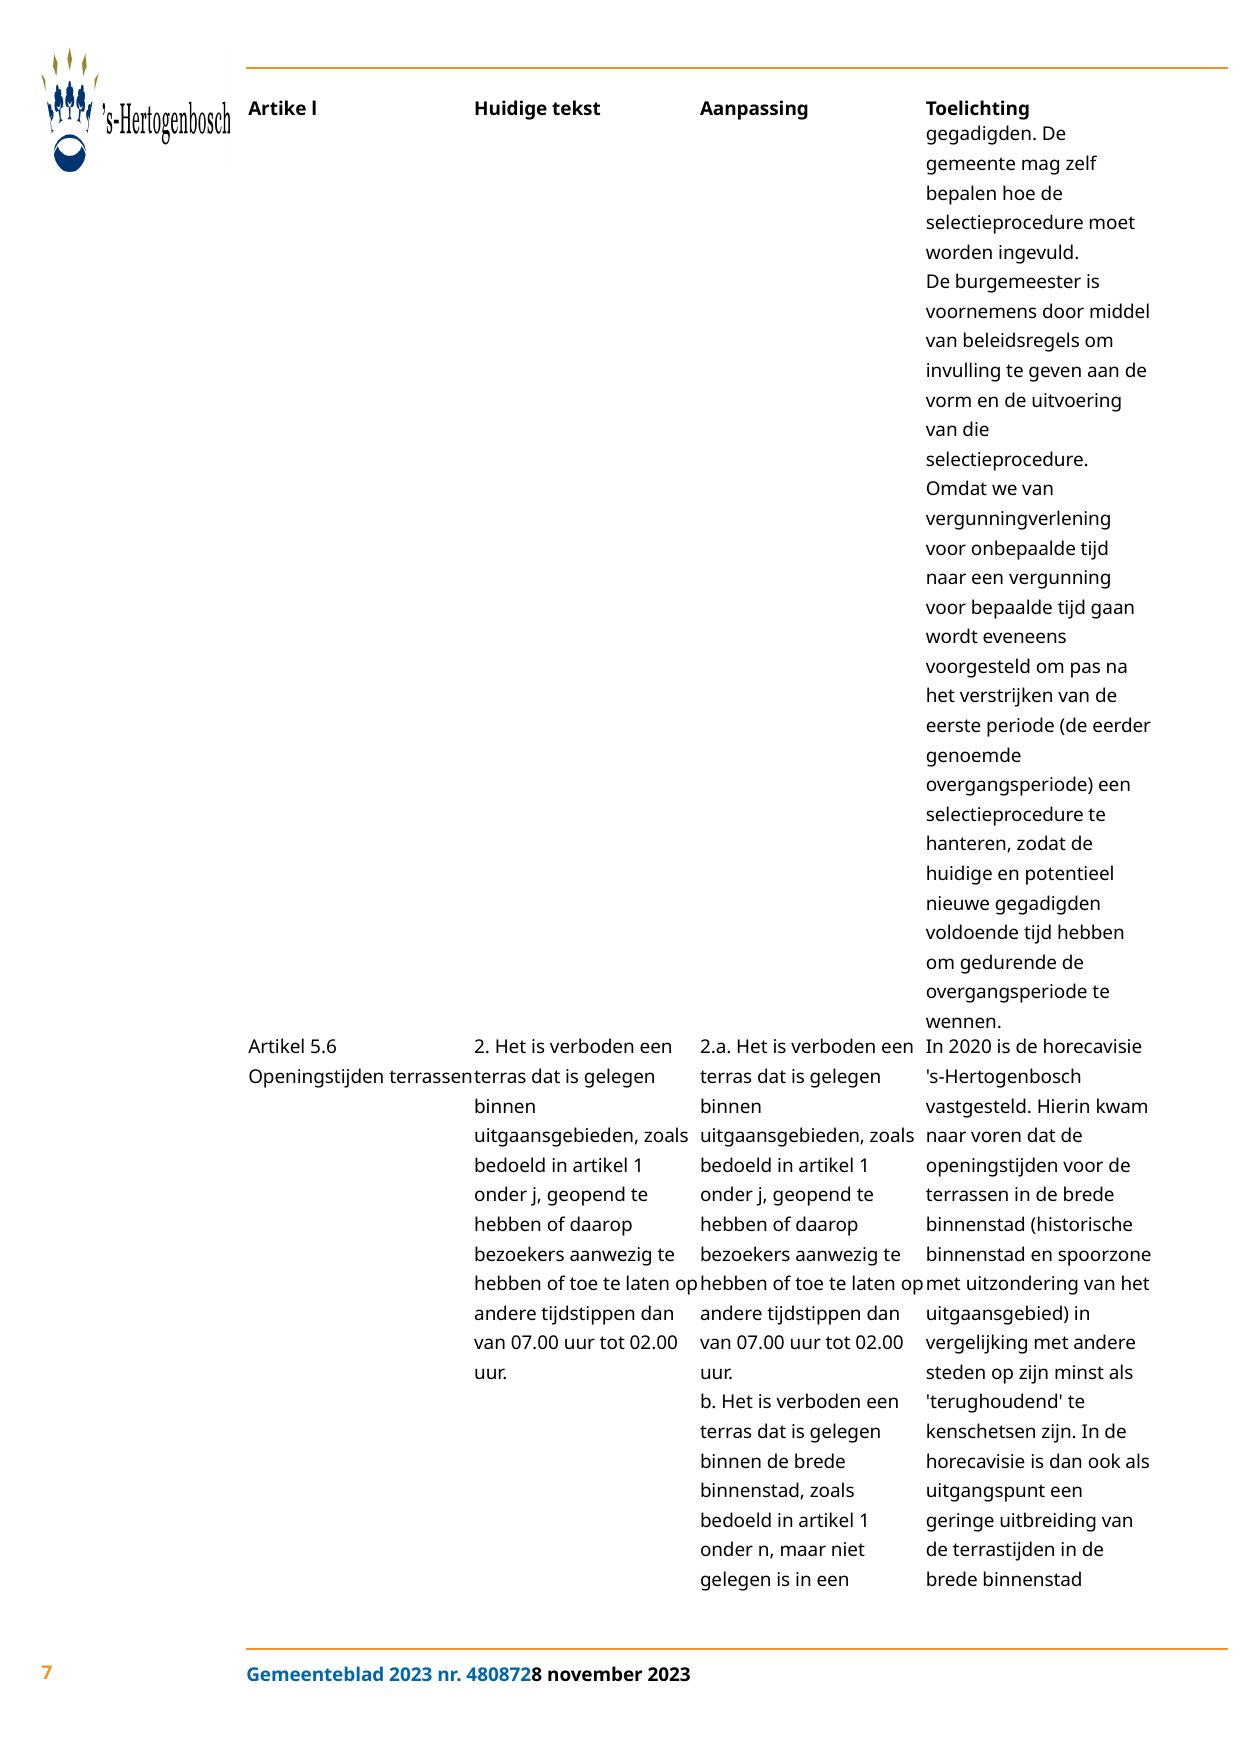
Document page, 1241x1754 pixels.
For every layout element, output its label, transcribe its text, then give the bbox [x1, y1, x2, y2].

picture [41, 47, 231, 172]
table_header Artike l [248, 95, 474, 121]
table_header Toelichting [926, 95, 1152, 121]
table_cell [700, 121, 926, 1034]
table_cell gegadigden. De gemeente mag zelf bepalen hoe de selectieprocedure moet worden ingevuld. De burgemeester is voornemens door middel van beleidsregels om invulling te geven aan de vorm en de uitvoering van die selectieprocedure. Omdat we van vergunningverlening voor onbepaalde tijd naar een vergunning voor bepaalde tijd gaan wordt eveneens voorgesteld om pas na het verstrijken van de eerste periode (de eerder genoemde overgangsperiode) een selectieprocedure te hanteren, zodat de huidige en potentieel nieuwe gegadigden voldoende tijd hebben om gedurende de overgangsperiode te wennen. [926, 121, 1152, 1034]
table_header Aanpassing [700, 95, 926, 121]
table_cell Artikel 5.6 Openingstijden terrassen [248, 1034, 474, 1592]
table_cell 2.a. Het is verboden een terras dat is gelegen binnen uitgaansgebieden, zoals bedoeld in artikel 1 onder j, geopend te hebben of daarop bezoekers aanwezig te hebben of toe te laten op andere tijdstippen dan van 07.00 uur tot 02.00 uur. b. Het is verboden een terras dat is gelegen binnen de brede binnenstad, zoals bedoeld in artikel 1 onder n, maar niet gelegen is in een [700, 1034, 926, 1592]
table_cell In 2020 is de horecavisie 's-Hertogenbosch vastgesteld. Hierin kwam naar voren dat de openingstijden voor de terrassen in de brede binnenstad (historische binnenstad en spoorzone met uitzondering van het uitgaansgebied) in vergelijking met andere steden op zijn minst als 'terughoudend' te kenschetsen zijn. In de horecavisie is dan ook als uitgangspunt een geringe uitbreiding van de terrastijden in de brede binnenstad [926, 1034, 1152, 1592]
table_header Huidige tekst [474, 95, 700, 121]
table_cell [474, 121, 700, 1034]
table_cell 2. Het is verboden een terras dat is gelegen binnen uitgaansgebieden, zoals bedoeld in artikel 1 onder j, geopend te hebben of daarop bezoekers aanwezig te hebben of toe te laten op andere tijdstippen dan van 07.00 uur tot 02.00 uur. [474, 1034, 700, 1592]
table_cell [248, 121, 474, 1034]
